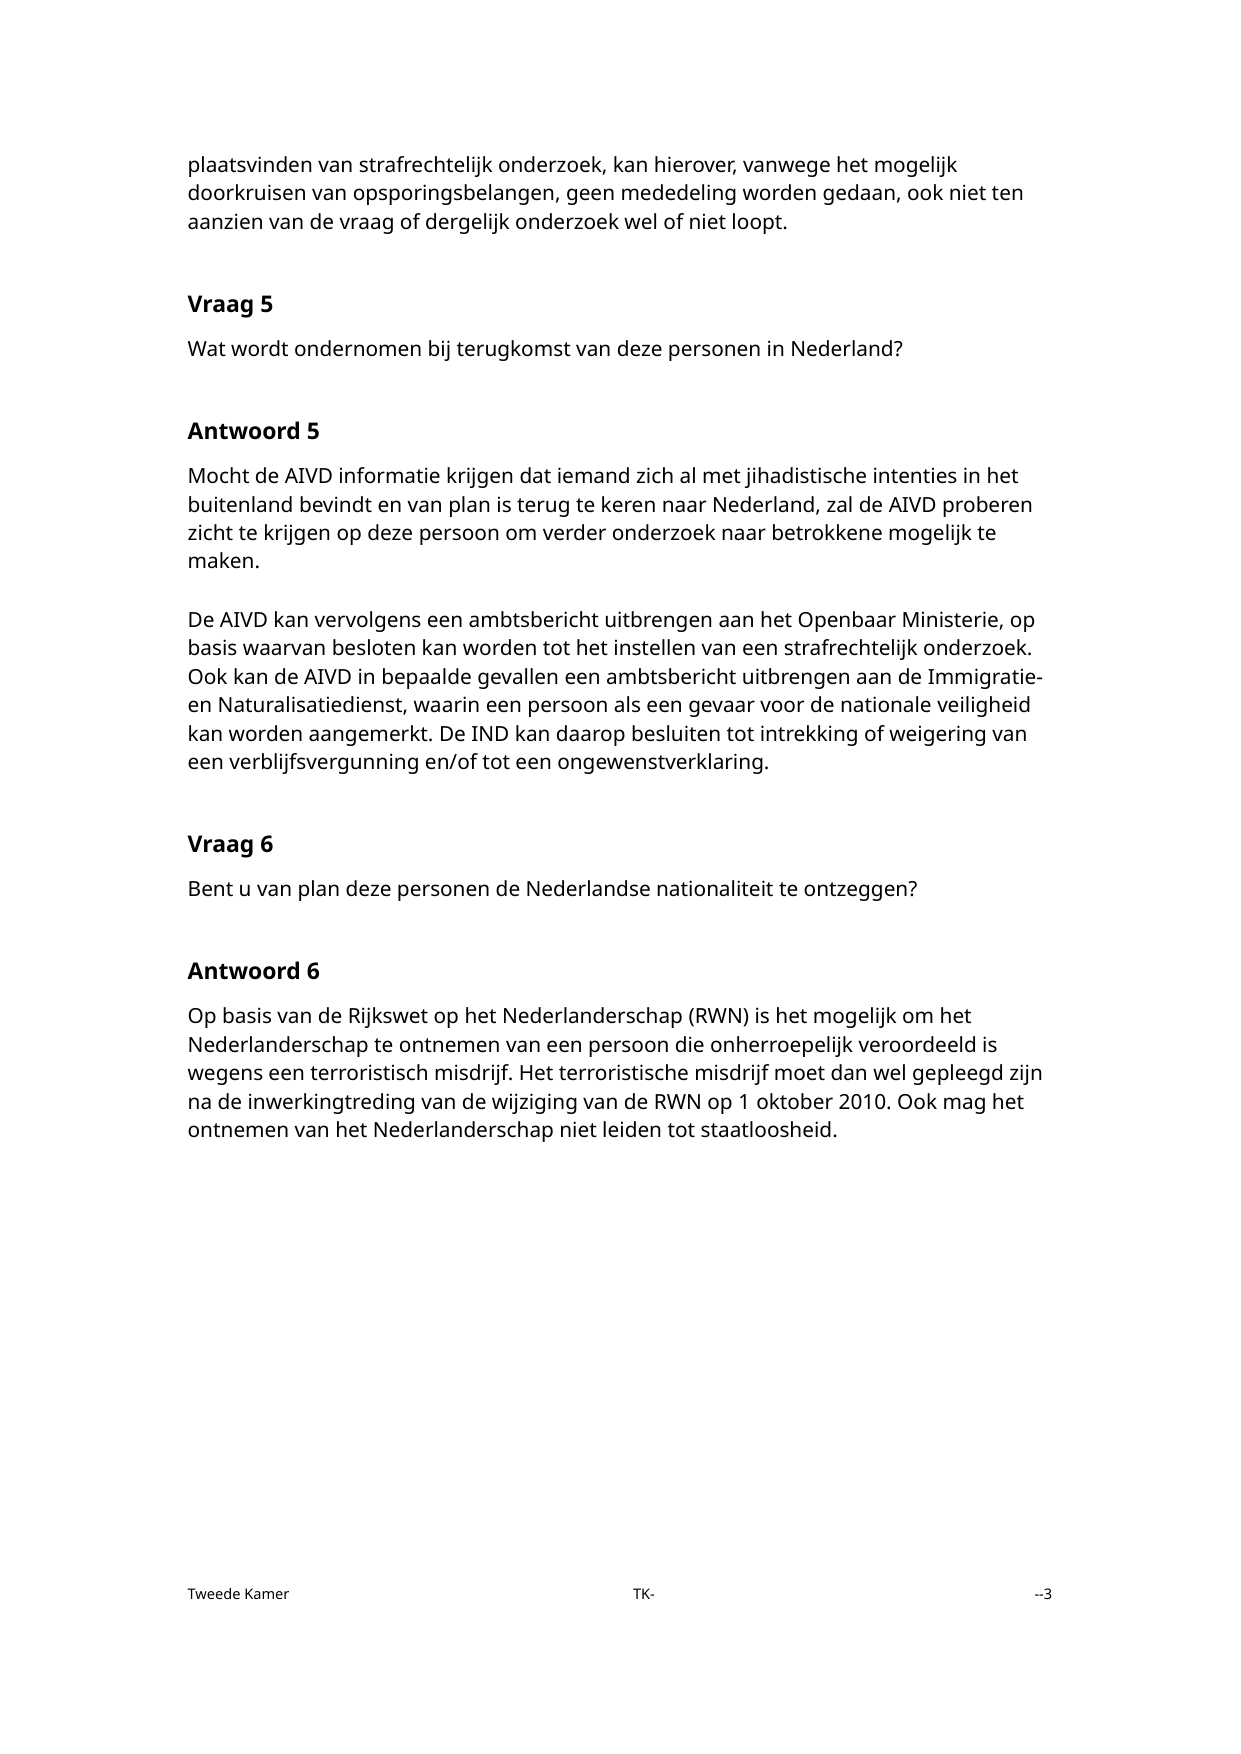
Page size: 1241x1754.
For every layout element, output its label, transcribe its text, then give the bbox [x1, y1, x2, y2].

text Bent u van plan deze personen de Nederlandse nationaliteit te ontzeggen? [187, 874, 1053, 903]
text Wat wordt ondernomen bij terugkomst van deze personen in Nederland? [187, 334, 1053, 362]
text De AIVD kan vervolgens een ambtsbericht uitbrengen aan het Openbaar Ministerie, op basis waarvan besloten kan worden tot het instellen van een strafrechtelijk onderzoek. Ook kan de AIVD in bepaalde gevallen een ambtsbericht uitbrengen aan de Immigratie- en Naturalisatiedienst, waarin een persoon als een gevaar voor de nationale veiligheid kan worden aangemerkt. De IND kan daarop besluiten tot intrekking of weigering van een verblijfsvergunning en/of tot een ongewenstverklaring. [187, 605, 1053, 776]
subtitle Antwoord 6 [187, 955, 1053, 987]
text plaatsvinden van strafrechtelijk onderzoek, kan hierover, vanwege het mogelijk doorkruisen van opsporingsbelangen, geen mededeling worden gedaan, ook niet ten aanzien van de vraag of dergelijk onderzoek wel of niet loopt. [187, 150, 1053, 235]
subtitle Vraag 5 [187, 288, 1053, 319]
text Mocht de AIVD informatie krijgen dat iemand zich al met jihadistische intenties in het buitenland bevindt en van plan is terug te keren naar Nederland, zal de AIVD proberen zicht te krijgen op deze persoon om verder onderzoek naar betrokkene mogelijk te maken. [187, 461, 1053, 575]
subtitle Vraag 6 [187, 828, 1053, 859]
subtitle Antwoord 5 [187, 415, 1053, 446]
text Op basis van de Rijkswet op het Nederlanderschap (RWN) is het mogelijk om het Nederlanderschap te ontnemen van een persoon die onherroepelijk veroordeeld is wegens een terroristisch misdrijf. Het terroristische misdrijf moet dan wel gepleegd zijn na de inwerkingtreding van de wijziging van de RWN op 1 oktober 2010. Ook mag het ontnemen van het Nederlanderschap niet leiden tot staatloosheid. [187, 1002, 1053, 1144]
